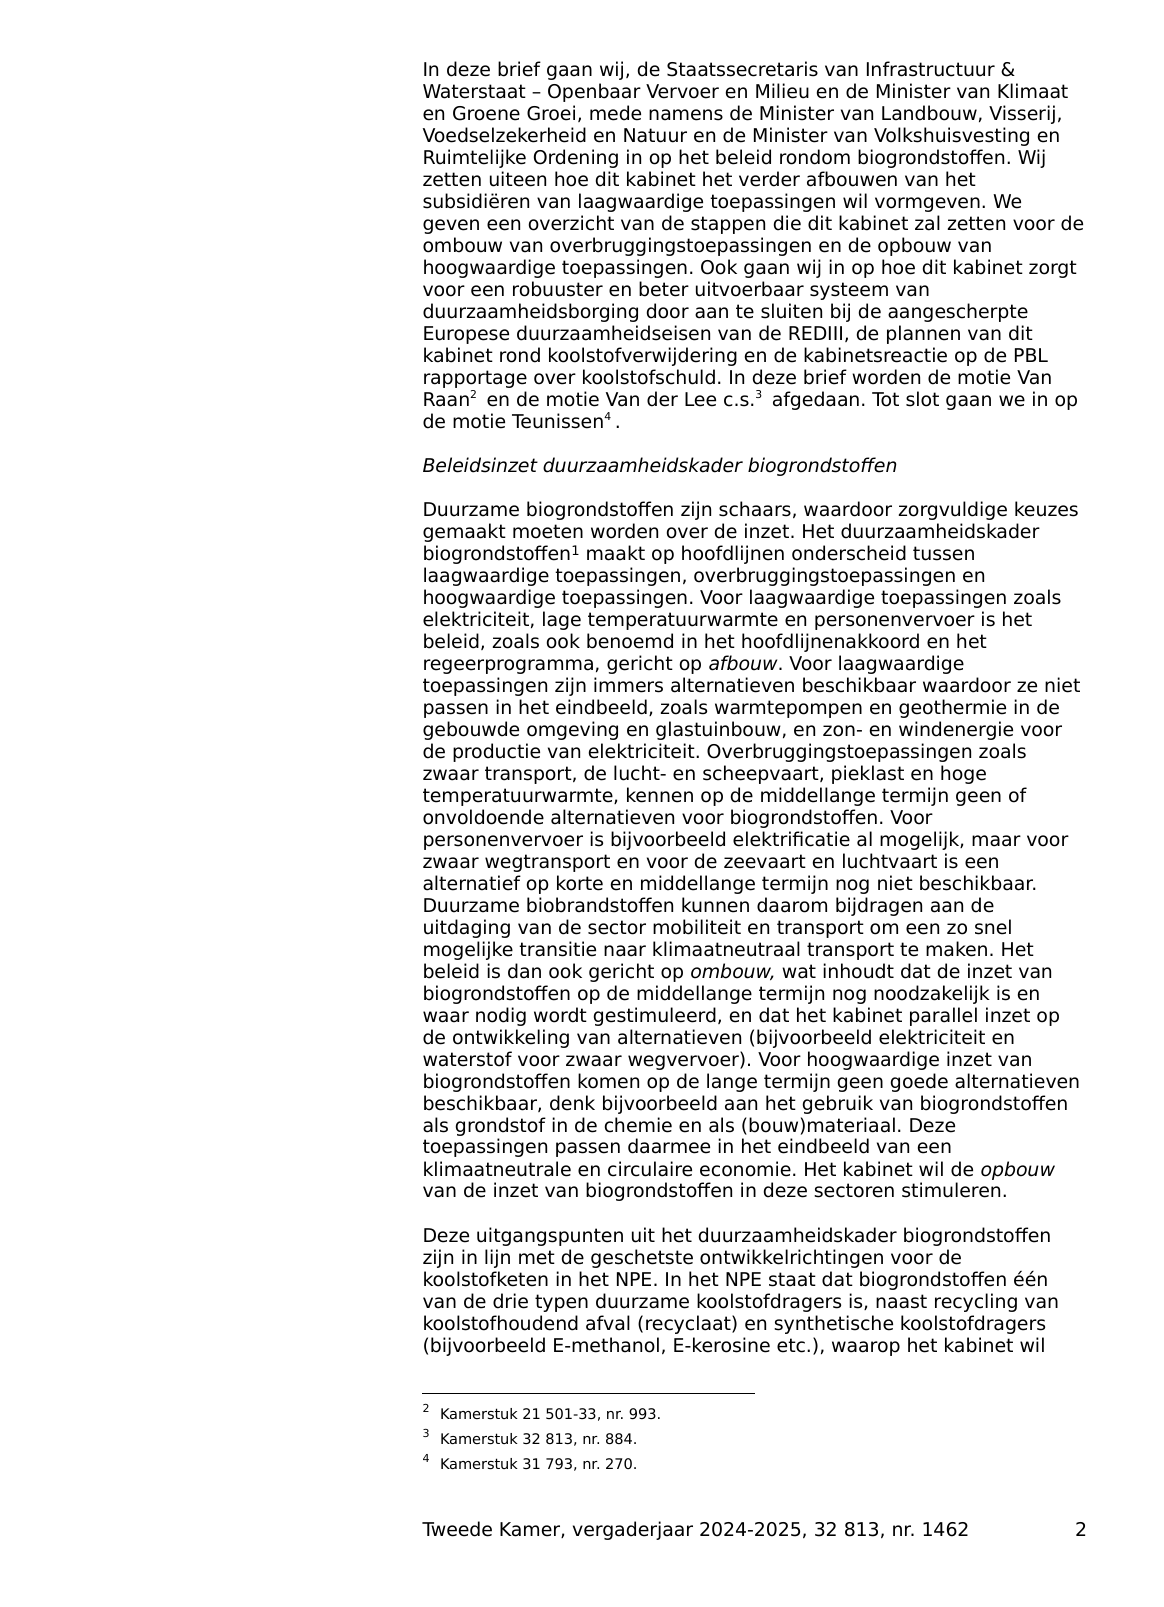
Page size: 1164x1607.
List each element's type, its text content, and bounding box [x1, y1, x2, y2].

text Deze uitgangspunten uit het duurzaamheidskader biogrondstoffen zijn in lijn met de geschetste ontwikkelrichtingen voor de koolstofketen in het NPE. In het NPE staat dat biogrondstoffen één van de drie typen duurzame koolstofdragers is, naast recycling van koolstofhoudend afval (recyclaat) en synthetische koolstofdragers (bijvoorbeeld E-methanol, E-kerosine etc.), waarop het kabinet wil [422, 1224, 1087, 1356]
text Kamerstuk 21 501-33, nr. 993. [422, 1402, 1087, 1424]
text Duurzame biogrondstoffen zijn schaars, waardoor zorgvuldige keuzes gemaakt moeten worden over de inzet. Het duurzaamheidskader biogrondstoffen1 maakt op hoofdlijnen onderscheid tussen laagwaardige toepassingen, overbruggingstoepassingen en hoogwaardige toepassingen. Voor laagwaardige toepassingen zoals elektriciteit, lage temperatuurwarmte en personenvervoer is het beleid, zoals ook benoemd in het hoofdlijnenakkoord en het regeerprogramma, gericht op afbouw. Voor laagwaardige toepassingen zijn immers alternatieven beschikbaar waardoor ze niet passen in het eindbeeld, zoals warmtepompen en geothermie in de gebouwde omgeving en glastuinbouw, en zon- en windenergie voor de productie van elektriciteit. Overbruggingstoepassingen zoals zwaar transport, de lucht- en scheepvaart, pieklast en hoge temperatuurwarmte, kennen op de middellange termijn geen of onvoldoende alternatieven voor biogrondstoffen. Voor personenvervoer is bijvoorbeeld elektrificatie al mogelijk, maar voor zwaar wegtransport en voor de zeevaart en luchtvaart is een alternatief op korte en middellange termijn nog niet beschikbaar. Duurzame biobrandstoffen kunnen daarom bijdragen aan de uitdaging van de sector mobiliteit en transport om een zo snel mogelijke transitie naar klimaatneutraal transport te maken. Het beleid is dan ook gericht op ombouw, wat inhoudt dat de inzet van biogrondstoffen op de middellange termijn nog noodzakelijk is en waar nodig wordt gestimuleerd, en dat het kabinet parallel inzet op de ontwikkeling van alternatieven (bijvoorbeeld elektriciteit en waterstof voor zwaar wegvervoer). Voor hoogwaardige inzet van biogrondstoffen komen op de lange termijn geen goede alternatieven beschikbaar, denk bijvoorbeeld aan het gebruik van biogrondstoffen als grondstof in de chemie en als (bouw)materiaal. Deze toepassingen passen daarmee in het eindbeeld van een klimaatneutrale en circulaire economie. Het kabinet wil de opbouw van de inzet van biogrondstoffen in deze sectoren stimuleren. [422, 499, 1087, 1202]
text Kamerstuk 32 813, nr. 884. [422, 1427, 1087, 1449]
text Kamerstuk 31 793, nr. 270. [422, 1452, 1087, 1474]
subtitle Beleidsinzet duurzaamheidskader biogrondstoffen [422, 455, 1087, 477]
text In deze brief gaan wij, de Staatssecretaris van Infrastructuur & Waterstaat – Openbaar Vervoer en Milieu en de Minister van Klimaat en Groene Groei, mede namens de Minister van Landbouw, Visserij, Voedselzekerheid en Natuur en de Minister van Volkshuisvesting en Ruimtelijke Ordening in op het beleid rondom biogrondstoffen. Wij zetten uiteen hoe dit kabinet het verder afbouwen van het subsidiëren van laagwaardige toepassingen wil vormgeven. We geven een overzicht van de stappen die dit kabinet zal zetten voor de ombouw van overbruggingstoepassingen en de opbouw van hoogwaardige toepassingen. Ook gaan wij in op hoe dit kabinet zorgt voor een robuuster en beter uitvoerbaar systeem van duurzaamheidsborging door aan te sluiten bij de aangescherpte Europese duurzaamheidseisen van de REDIII, de plannen van dit kabinet rond koolstofverwijdering en de kabinetsreactie op de PBL rapportage over koolstofschuld. In deze brief worden de motie Van Raan en de motie Van der Lee c.s. afgedaan. Tot slot gaan we in op de motie Teunissen. [422, 59, 1087, 433]
